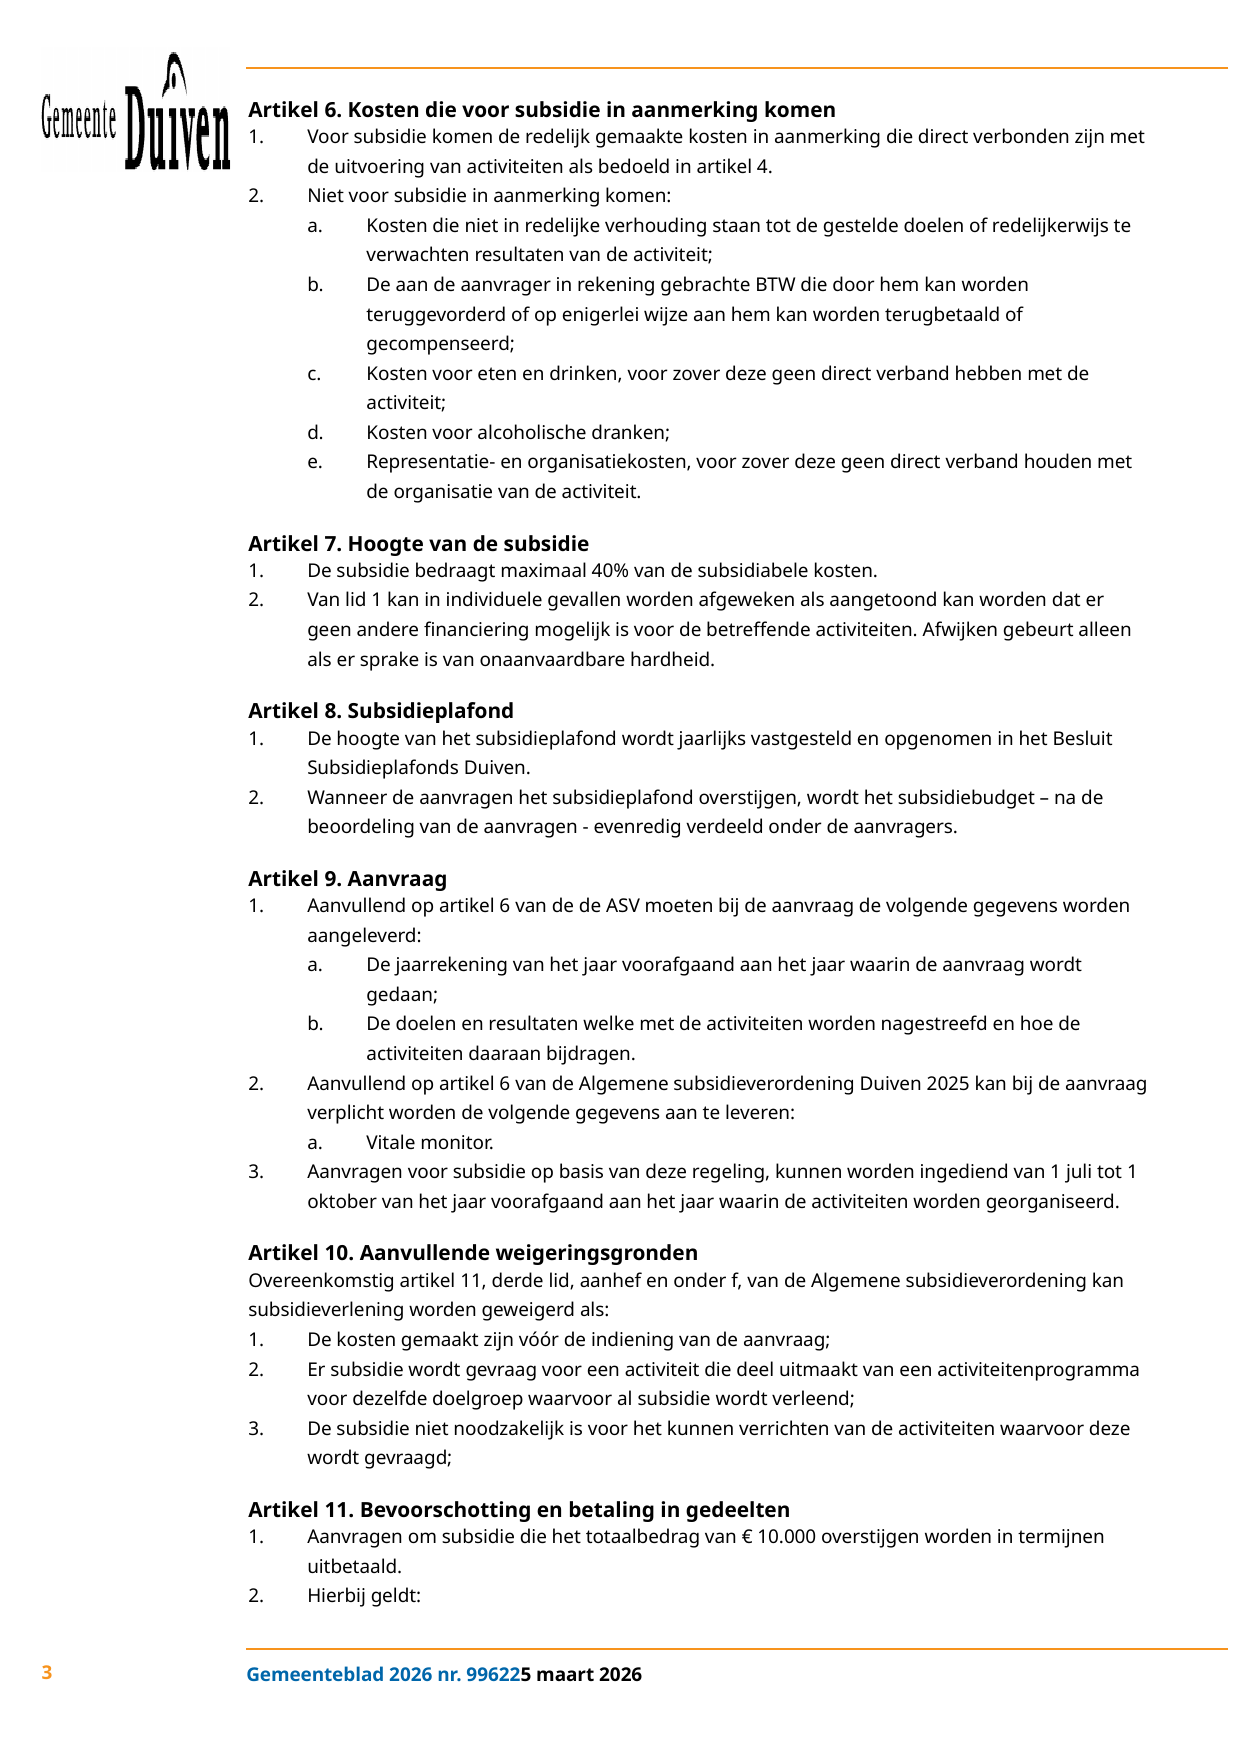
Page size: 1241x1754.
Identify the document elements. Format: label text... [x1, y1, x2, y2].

text Artikel 11. Bevoorschotting en betaling in gedeelten [248, 1495, 1152, 1523]
list De aan de aanvrager in rekening gebrachte BTW die door hem kan worden teruggevorderd of op enigerlei wijze aan hem kan worden terugbetaald of gecompenseerd; [307, 271, 1152, 356]
text Artikel 10. Aanvullende weigeringsgronden [248, 1238, 1152, 1267]
list Aanvragen om subsidie die het totaalbedrag van € 10.000 overstijgen worden in termijnen uitbetaald. [248, 1523, 1152, 1579]
list De subsidie bedraagt maximaal 40% van de subsidiabele kosten. [248, 557, 1152, 583]
text Artikel 7. Hoogte van de subsidie [248, 529, 1152, 557]
list Aanvullend op artikel 6 van de Algemene subsidieverordening Duiven 2025 kan bij de aanvraag verplicht worden de volgende gegevens aan te leveren: [248, 1070, 1152, 1125]
list Van lid 1 kan in individuele gevallen worden afgeweken als aangetoond kan worden dat er geen andere financiering mogelijk is voor de betreffende activiteiten. Afwijken gebeurt alleen als er sprake is van onaanvaardbare hardheid. [248, 587, 1152, 672]
list Vitale monitor. [307, 1129, 1152, 1155]
list Wanneer de aanvragen het subsidieplafond overstijgen, wordt het subsidiebudget – na de beoordeling van de aanvragen - evenredig verdeeld onder de aanvragers. [248, 784, 1152, 839]
text Artikel 6. Kosten die voor subsidie in aanmerking komen [248, 95, 1152, 123]
text Artikel 8. Subsidieplafond [248, 696, 1152, 725]
text Artikel 9. Aanvraag [248, 864, 1152, 892]
list Kosten voor eten en drinken, voor zover deze geen direct verband hebben met de activiteit; [307, 360, 1152, 415]
list De hoogte van het subsidieplafond wordt jaarlijks vastgesteld en opgenomen in het Besluit Subsidieplafonds Duiven. [248, 725, 1152, 780]
list Niet voor subsidie in aanmerking komen: [248, 182, 1152, 208]
text Overeenkomstig artikel 11, derde lid, aanhef en onder f, van de Algemene subsidieverordening kan subsidieverlening worden geweigerd als: [248, 1267, 1152, 1322]
list Aanvragen voor subsidie op basis van deze regeling, kunnen worden ingediend van 1 juli tot 1 oktober van het jaar voorafgaand aan het jaar waarin de activiteiten worden georganiseerd. [248, 1158, 1152, 1214]
list De subsidie niet noodzakelijk is voor het kunnen verrichten van de activiteiten waarvoor deze wordt gevraagd; [248, 1415, 1152, 1470]
list Voor subsidie komen de redelijk gemaakte kosten in aanmerking die direct verbonden zijn met de uitvoering van activiteiten als bedoeld in artikel 4. [248, 123, 1152, 178]
list De jaarrekening van het jaar voorafgaand aan het jaar waarin de aanvraag wordt gedaan; [307, 951, 1152, 1007]
list Hierbij geldt: [248, 1582, 1152, 1608]
list Aanvullend op artikel 6 van de de ASV moeten bij de aanvraag de volgende gegevens worden aangeleverd: [248, 892, 1152, 948]
list Representatie- en organisatiekosten, voor zover deze geen direct verband houden met de organisatie van de activiteit. [307, 449, 1152, 504]
picture [41, 47, 231, 172]
list Er subsidie wordt gevraag voor een activiteit die deel uitmaakt van een activiteitenprogramma voor dezelfde doelgroep waarvoor al subsidie wordt verleend; [248, 1356, 1152, 1411]
list Kosten die niet in redelijke verhouding staan tot de gestelde doelen of redelijkerwijs te verwachten resultaten van de activiteit; [307, 212, 1152, 267]
list De doelen en resultaten welke met de activiteiten worden nagestreefd en hoe de activiteiten daaraan bijdragen. [307, 1011, 1152, 1066]
list De kosten gemaakt zijn vóór de indiening van de aanvraag; [248, 1326, 1152, 1352]
list Kosten voor alcoholische dranken; [307, 419, 1152, 445]
